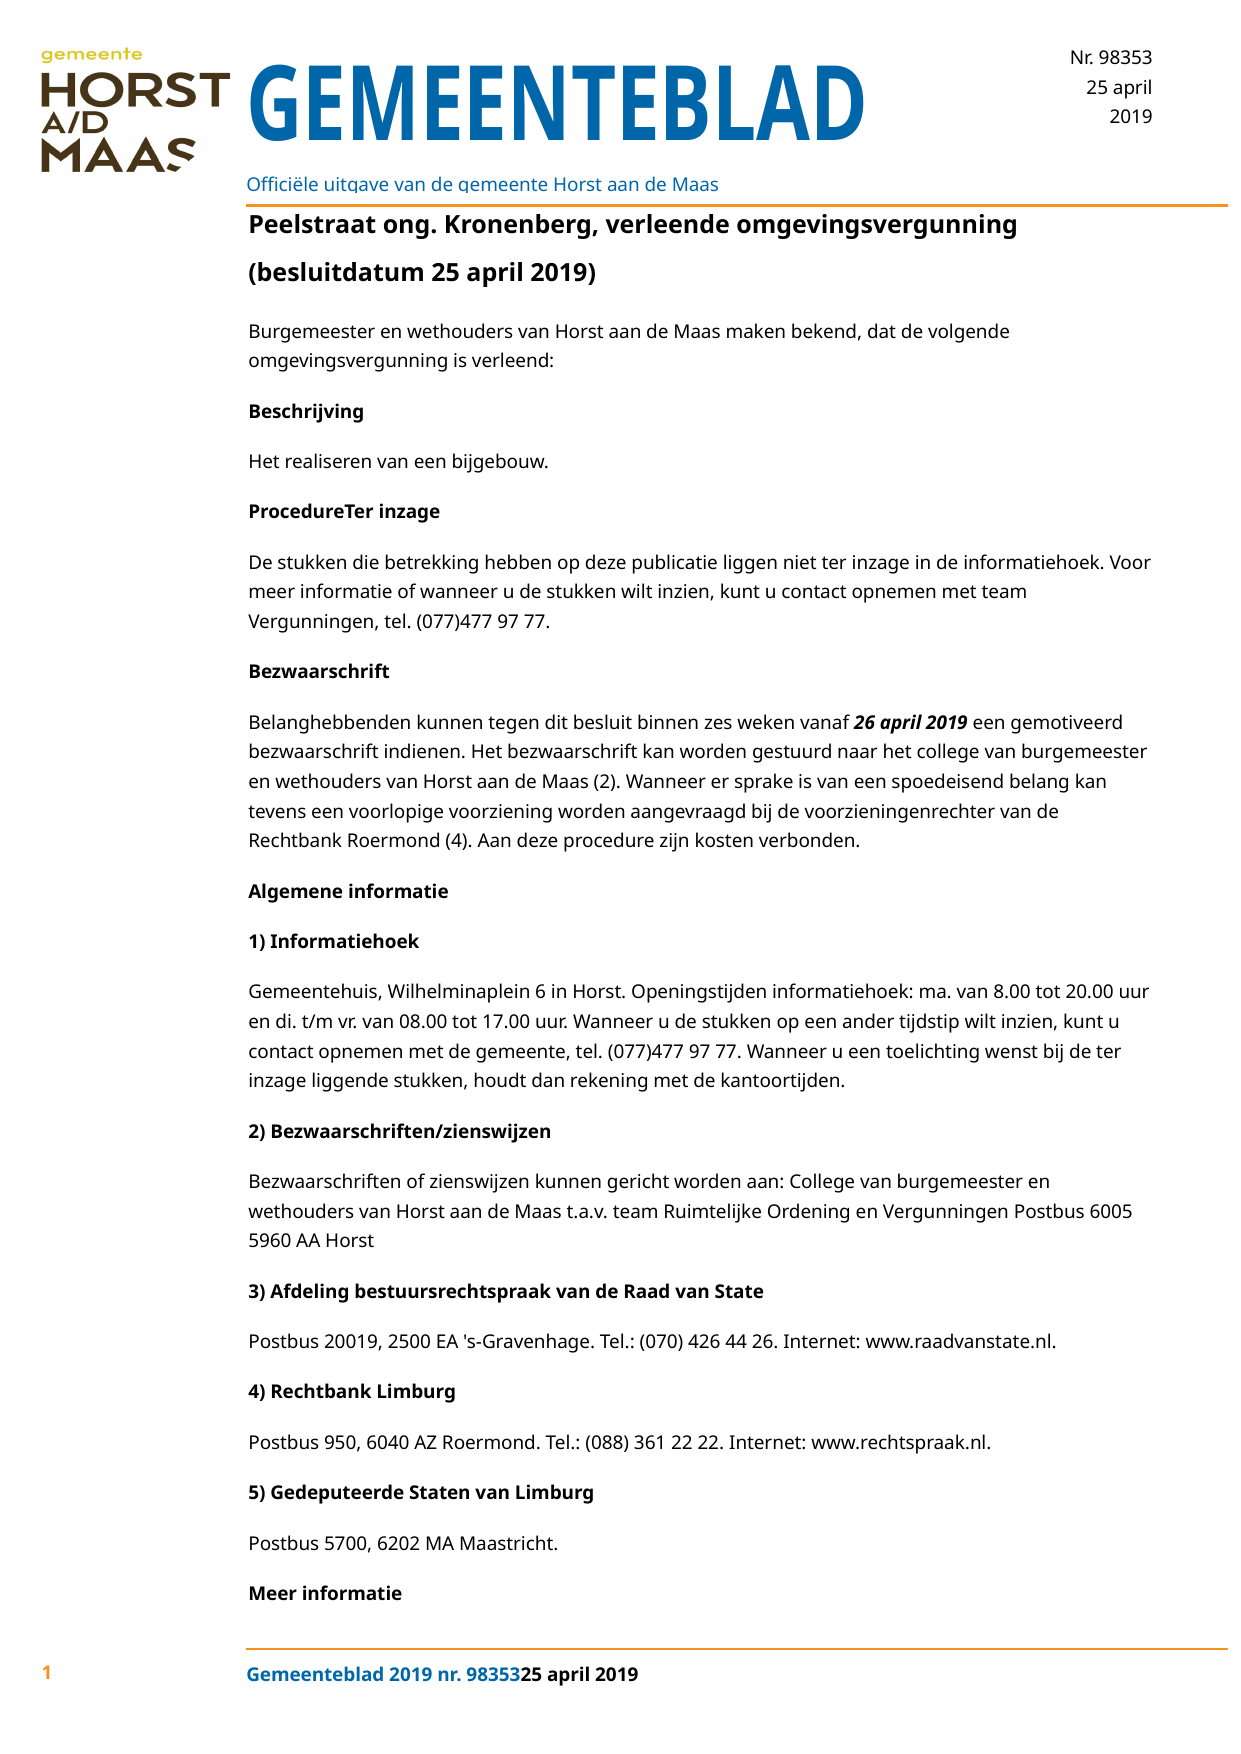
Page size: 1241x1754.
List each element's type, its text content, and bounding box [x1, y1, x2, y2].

text Algemene informatie [248, 878, 1152, 904]
text Postbus 5700, 6202 MA Maastricht. [248, 1530, 1152, 1556]
text Belanghebbenden kunnen tegen dit besluit binnen zes weken vanaf 26 april 2019 een gemotiveerd bezwaarschrift indienen. Het bezwaarschrift kan worden gestuurd naar het college van burgemeester en wethouders van Horst aan de Maas (2). Wanneer er sprake is van een spoedeisend belang kan tevens een voorlopige voorziening worden aangevraagd bij de voorzieningenrechter van de Rechtbank Roermond (4). Aan deze procedure zijn kosten verbonden. [248, 709, 1152, 853]
text Gemeentehuis, Wilhelminaplein 6 in Horst. Openingstijden informatiehoek: ma. van 8.00 tot 20.00 uur en di. t/m vr. van 08.00 tot 17.00 uur. Wanneer u de stukken op een ander tijdstip wilt inzien, kunt u contact opnemen met de gemeente, tel. (077)477 97 77. Wanneer u een toelichting wenst bij de ter inzage liggende stukken, houdt dan rekening met de kantoortijden. [248, 979, 1152, 1093]
text 1) Informatiehoek [248, 928, 1152, 954]
text ProcedureTer inzage [248, 499, 1152, 524]
text Postbus 20019, 2500 EA 's-Gravenhage. Tel.: (070) 426 44 26. Internet: www.raadvanstate.nl. [248, 1328, 1152, 1354]
text 4) Rechtbank Limburg [248, 1379, 1152, 1404]
picture [41, 47, 231, 172]
text Het realiseren van een bijgebouw. [248, 448, 1152, 474]
text Bezwaarschriften of zienswijzen kunnen gericht worden aan: College van burgemeester en wethouders van Horst aan de Maas t.a.v. team Ruimtelijke Ordening en Vergunningen Postbus 6005 5960 AA Horst [248, 1168, 1152, 1253]
text Meer informatie [248, 1580, 1152, 1606]
text 5) Gedeputeerde Staten van Limburg [248, 1479, 1152, 1505]
text Beschrijving [248, 398, 1152, 424]
text 2) Bezwaarschriften/zienswijzen [248, 1118, 1152, 1144]
text De stukken die betrekking hebben op deze publicatie liggen niet ter inzage in de informatiehoek. Voor meer informatie of wanneer u de stukken wilt inzien, kunt u contact opnemen met team Vergunningen, tel. (077)477 97 77. [248, 549, 1152, 634]
text Peelstraat ong. Kronenberg, verleende omgevingsvergunning (besluitdatum 25 april 2019) [248, 207, 1152, 288]
text Burgemeester en wethouders van Horst aan de Maas maken bekend, dat de volgende omgevingsvergunning is verleend: [248, 318, 1152, 373]
text 3) Afdeling bestuursrechtspraak van de Raad van State [248, 1278, 1152, 1304]
text Bezwaarschrift [248, 659, 1152, 684]
text Postbus 950, 6040 AZ Roermond. Tel.: (088) 361 22 22. Internet: www.rechtspraak.nl. [248, 1429, 1152, 1455]
